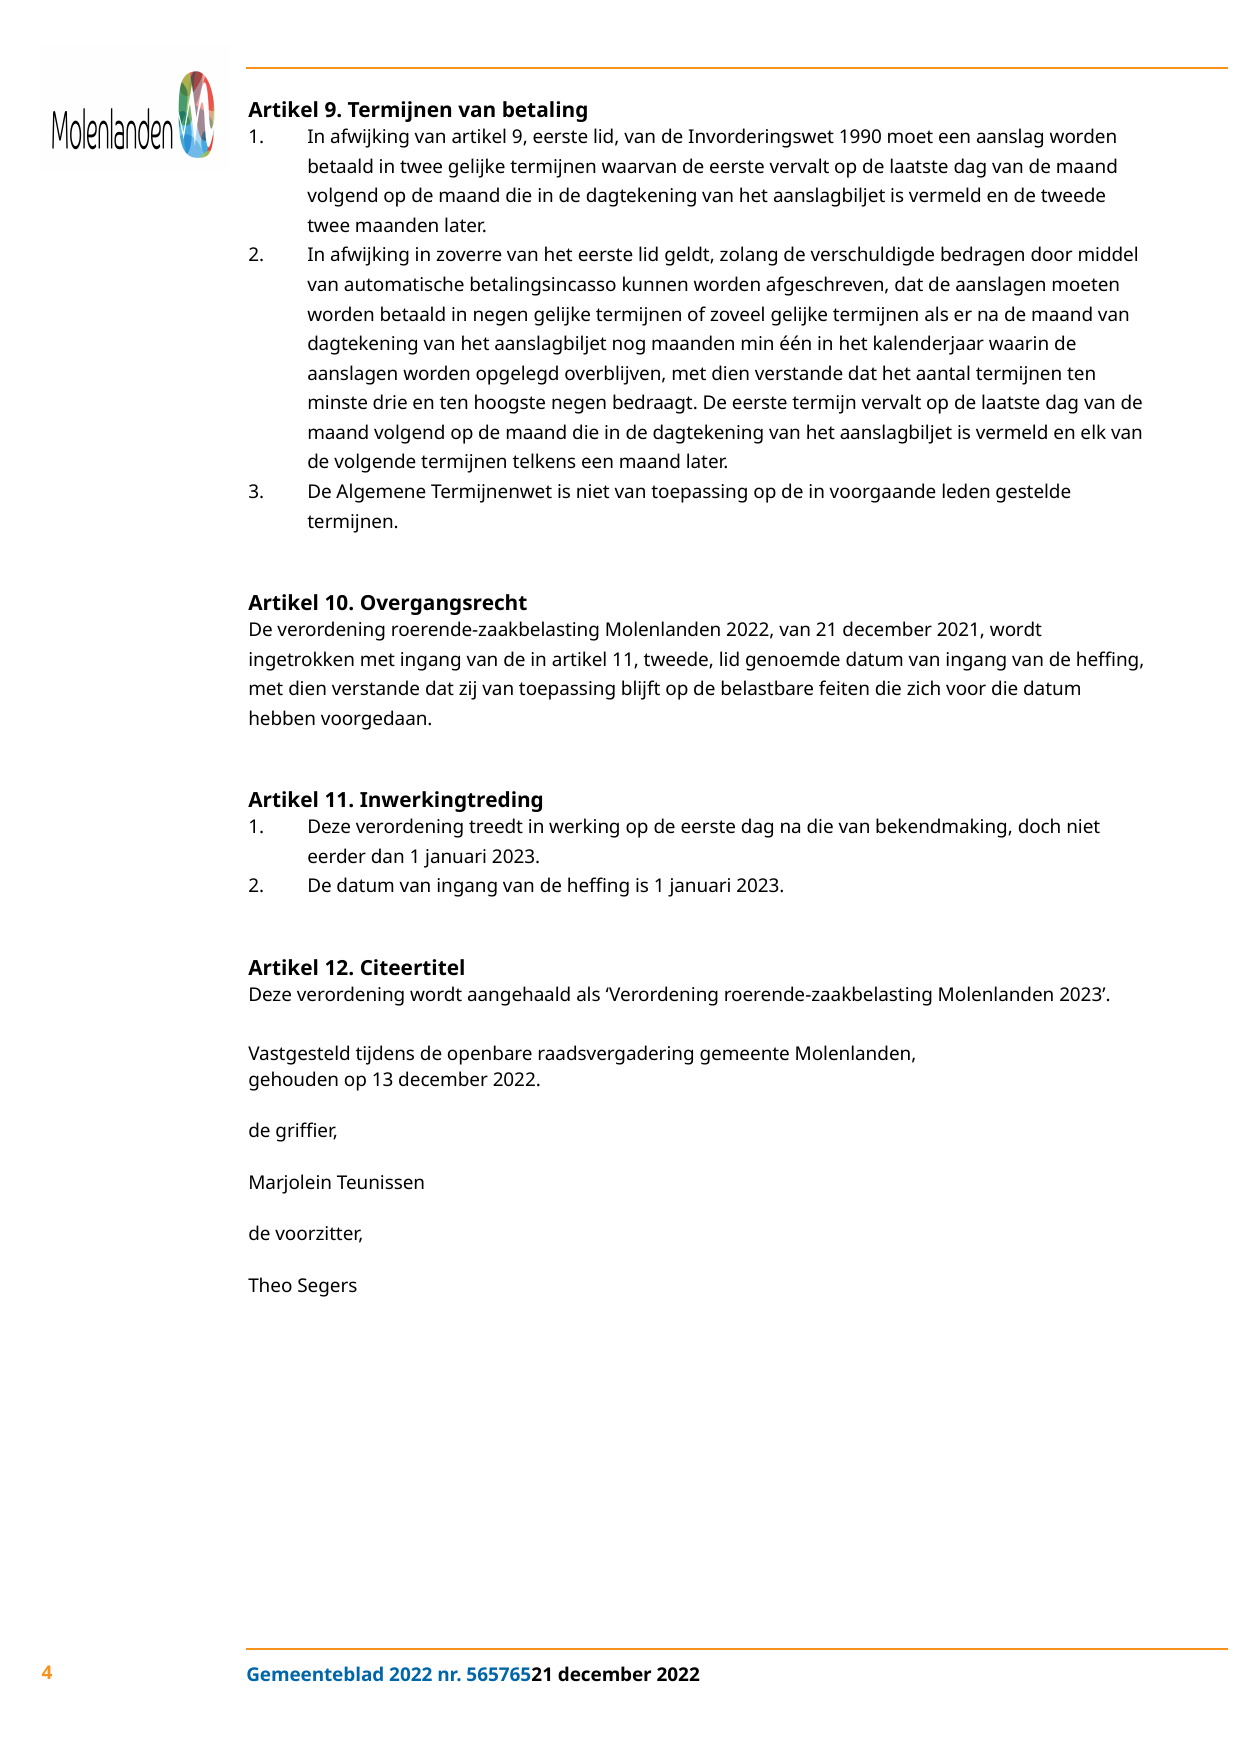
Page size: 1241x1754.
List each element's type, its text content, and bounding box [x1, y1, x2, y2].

list In afwijking in zoverre van het eerste lid geldt, zolang de verschuldigde bedragen door middel van automatische betalingsincasso kunnen worden afgeschreven, dat de aanslagen moeten worden betaald in negen gelijke termijnen of zoveel gelijke termijnen als er na de maand van dagtekening van het aanslagbiljet nog maanden min één in het kalenderjaar waarin de aanslagen worden opgelegd overblijven, met dien verstande dat het aantal termijnen ten minste drie en ten hoogste negen bedraagt. De eerste termijn vervalt op de laatste dag van de maand volgend op de maand die in de dagtekening van het aanslagbiljet is vermeld en elk van de volgende termijnen telkens een maand later. [248, 242, 1152, 474]
text Artikel 12. Citeertitel [248, 953, 1152, 981]
text gehouden op 13 december 2022. [248, 1066, 1152, 1092]
text de griffier, [248, 1117, 1152, 1143]
list Deze verordening treedt in werking op de eerste dag na die van bekendmaking, doch niet eerder dan 1 januari 2023. [248, 813, 1152, 869]
text de voorzitter, [248, 1220, 1152, 1246]
text De verordening roerende-zaakbelasting Molenlanden 2022, van 21 december 2021, wordt ingetrokken met ingang van de in artikel 11, tweede, lid genoemde datum van ingang van de heffing, met dien verstande dat zij van toepassing blijft op de belastbare feiten die zich voor die datum hebben voorgedaan. [248, 616, 1152, 731]
list De datum van ingang van de heffing is 1 januari 2023. [248, 873, 1152, 898]
text Artikel 9. Termijnen van betaling [248, 95, 1152, 123]
text Theo Segers [248, 1272, 1152, 1297]
list De Algemene Termijnenwet is niet van toepassing op de in voorgaande leden gestelde termijnen. [248, 478, 1152, 533]
text Artikel 11. Inwerkingtreding [248, 785, 1152, 813]
text Artikel 10. Overgangsrecht [248, 588, 1152, 616]
text Marjolein Teunissen [248, 1169, 1152, 1194]
picture [41, 47, 231, 172]
text Vastgesteld tijdens de openbare raadsvergadering gemeente Molenlanden, [248, 1040, 1152, 1066]
list In afwijking van artikel 9, eerste lid, van de Invorderingswet 1990 moet een aanslag worden betaald in twee gelijke termijnen waarvan de eerste vervalt op de laatste dag van de maand volgend op de maand die in de dagtekening van het aanslagbiljet is vermeld en de tweede twee maanden later. [248, 123, 1152, 238]
text Deze verordening wordt aangehaald als ‘Verordening roerende-zaakbelasting Molenlanden 2023’. [248, 981, 1152, 1007]
